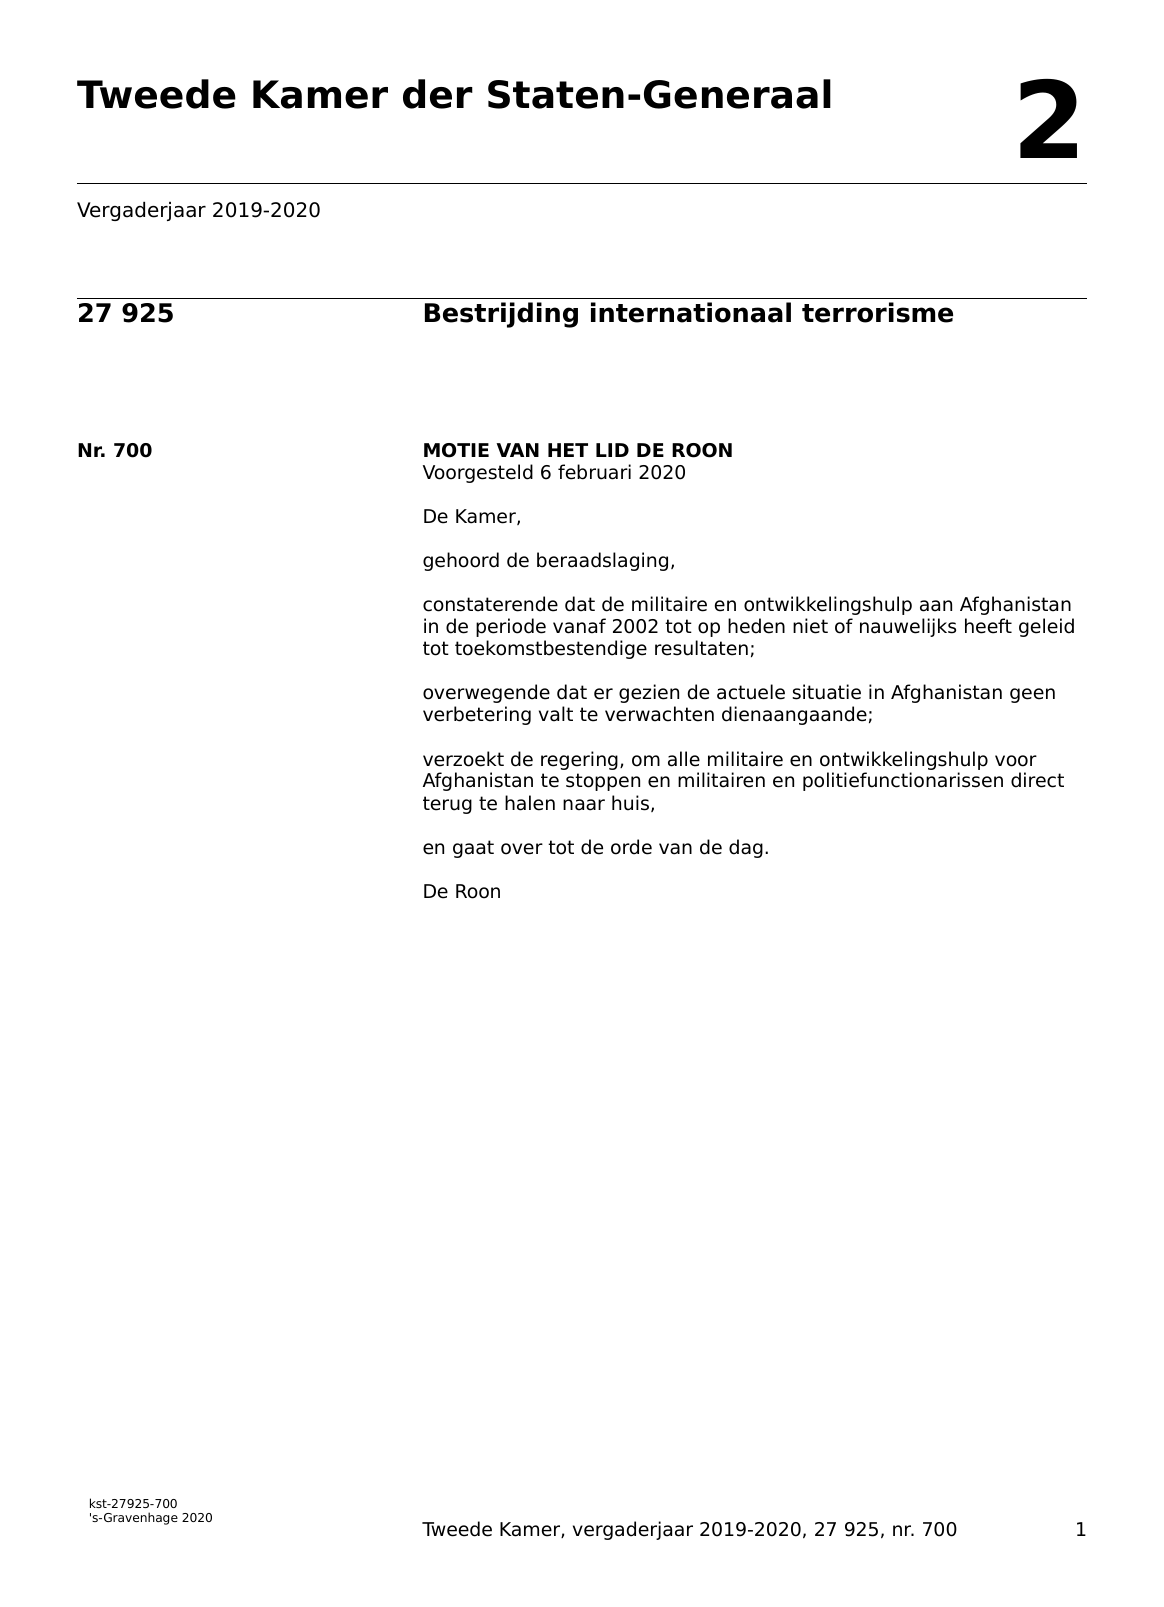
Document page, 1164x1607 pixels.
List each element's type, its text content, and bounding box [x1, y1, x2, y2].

subtitle 27 925 Bestrijding internationaal terrorisme [77, 299, 1087, 329]
table_cell Vergaderjaar 2019-2020 [77, 184, 1087, 298]
table_header 2 [886, 59, 1087, 183]
text Voorgesteld 6 februari 2020 [422, 462, 1087, 484]
text De Kamer, [422, 506, 1087, 528]
text verzoekt de regering, om alle militaire en ontwikkelingshulp voor Afghanistan te stoppen en militairen en politiefunctionarissen direct terug te halen naar huis, [422, 748, 1087, 814]
text en gaat over tot de orde van de dag. [422, 837, 1087, 858]
text gehoord de beraadslaging, [422, 550, 1087, 572]
subtitle Nr. 700 MOTIE VAN HET LID DE ROON [77, 440, 1087, 462]
text constaterende dat de militaire en ontwikkelingshulp aan Afghanistan in de periode vanaf 2002 tot op heden niet of nauwelijks heeft geleid tot toekomstbestendige resultaten; [422, 594, 1087, 660]
text kst-27925-700 [88, 1497, 323, 1511]
table_header Tweede Kamer der Staten-Generaal [77, 59, 886, 183]
text overwegende dat er gezien de actuele situatie in Afghanistan geen verbetering valt te verwachten dienaangaande; [422, 682, 1087, 726]
text 's-Gravenhage 2020 [88, 1511, 323, 1525]
text De Roon [422, 881, 1087, 903]
